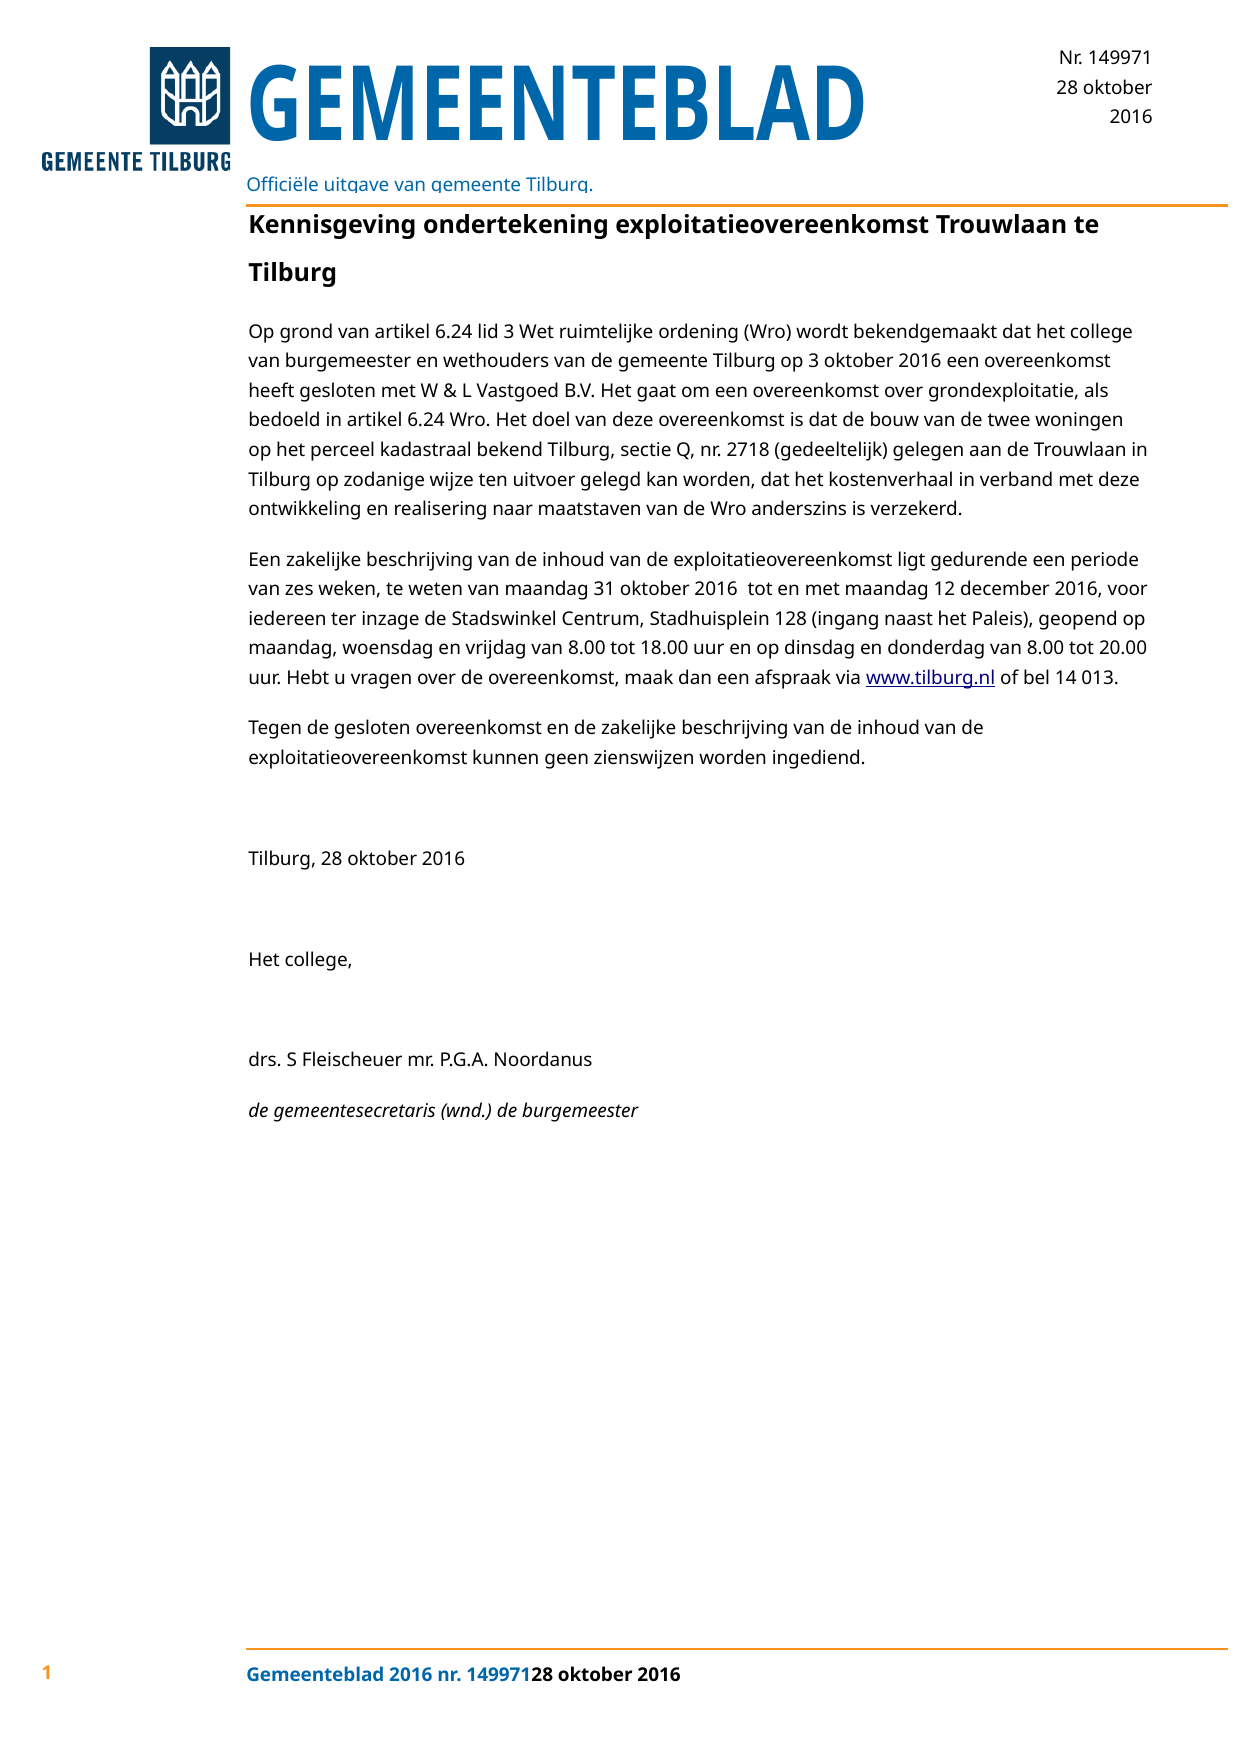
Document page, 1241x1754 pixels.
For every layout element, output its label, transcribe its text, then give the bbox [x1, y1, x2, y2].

text Kennisgeving ondertekening exploitatieovereenkomst Trouwlaan te Tilburg [248, 207, 1152, 288]
text Op grond van artikel 6.24 lid 3 Wet ruimtelijke ordening (Wro) wordt bekendgemaakt dat het college van burgemeester en wethouders van de gemeente Tilburg op 3 oktober 2016 een overeenkomst heeft gesloten met W & L Vastgoed B.V. Het gaat om een overeenkomst over grondexploitatie, als bedoeld in artikel 6.24 Wro. Het doel van deze overeenkomst is dat de bouw van de twee woningen op het perceel kadastraal bekend Tilburg, sectie Q, nr. 2718 (gedeeltelijk) gelegen aan de Trouwlaan in Tilburg op zodanige wijze ten uitvoer gelegd kan worden, dat het kostenverhaal in verband met deze ontwikkeling en realisering naar maatstaven van de Wro anderszins is verzekerd. [248, 318, 1152, 521]
text de gemeentesecretaris (wnd.) de burgemeester [248, 1097, 1152, 1123]
picture [41, 47, 231, 172]
text Tilburg, 28 oktober 2016 [248, 845, 1152, 871]
text drs. S Fleischeuer mr. P.G.A. Noordanus [248, 1047, 1152, 1072]
text Een zakelijke beschrijving van de inhoud van de exploitatieovereenkomst ligt gedurende een periode van zes weken, te weten van maandag 31 oktober 2016 tot en met maandag 12 december 2016, voor iedereen ter inzage de Stadswinkel Centrum, Stadhuisplein 128 (ingang naast het Paleis), geopend op maandag, woensdag en vrijdag van 8.00 tot 18.00 uur en op dinsdag en donderdag van 8.00 tot 20.00 uur. Hebt u vragen over de overeenkomst, maak dan een afspraak via www.tilburg.nl of bel 14 013. [248, 546, 1152, 690]
text Het college, [248, 946, 1152, 972]
text Tegen de gesloten overeenkomst en de zakelijke beschrijving van de inhoud van de exploitatieovereenkomst kunnen geen zienswijzen worden ingediend. [248, 714, 1152, 770]
